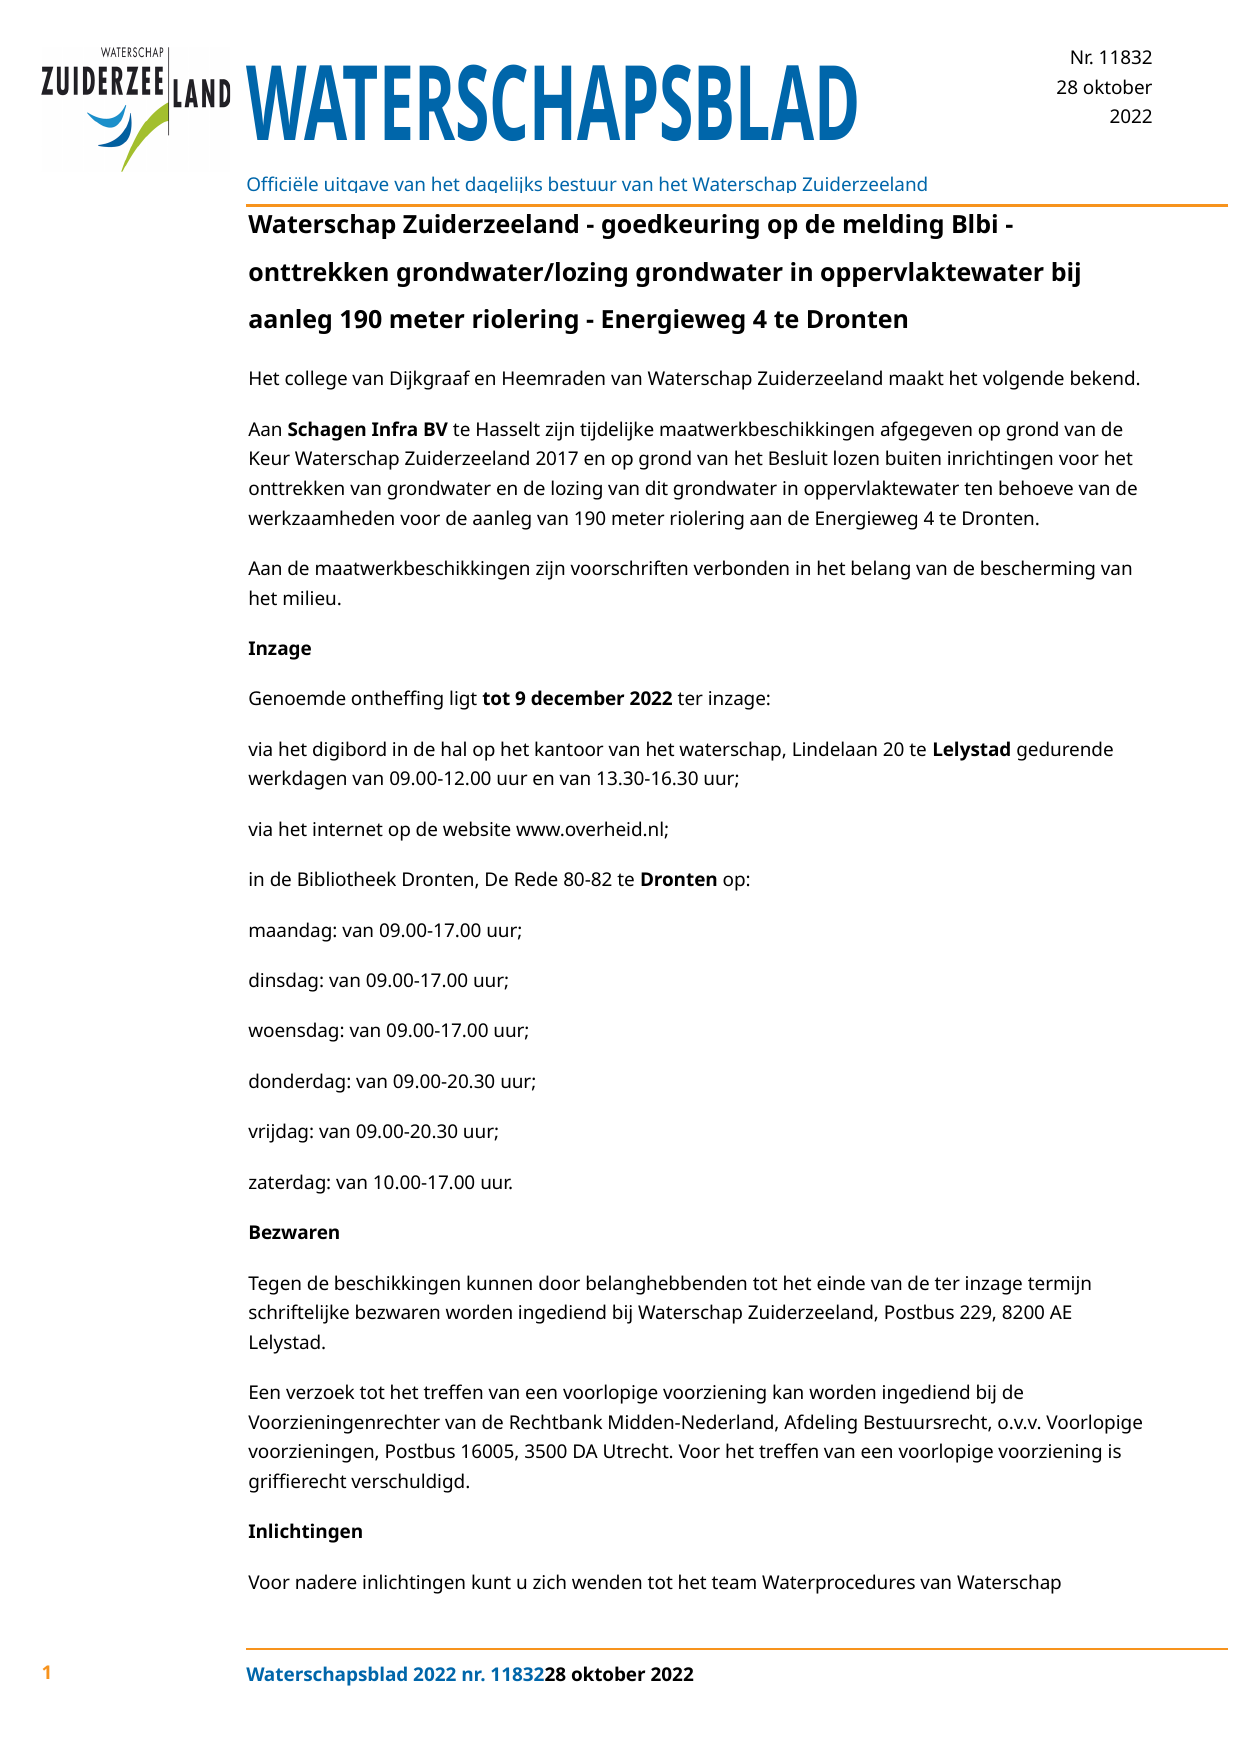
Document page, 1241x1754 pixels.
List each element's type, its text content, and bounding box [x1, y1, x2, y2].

text in de Bibliotheek Dronten, De Rede 80-82 te Dronten op: [248, 866, 1152, 892]
text Waterschap Zuiderzeeland - goedkeuring op de melding Blbi - onttrekken grondwater/lozing grondwater in oppervlaktewater bij aanleg 190 meter riolering - Energieweg 4 te Dronten [248, 207, 1152, 336]
text Het college van Dijkgraaf en Heemraden van Waterschap Zuiderzeeland maakt het volgende bekend. [248, 366, 1152, 391]
text Aan Schagen Infra BV te Hasselt zijn tijdelijke maatwerkbeschikkingen afgegeven op grond van de Keur Waterschap Zuiderzeeland 2017 en op grond van het Besluit lozen buiten inrichtingen voor het onttrekken van grondwater en de lozing van dit grondwater in oppervlaktewater ten behoeve van de werkzaamheden voor de aanleg van 190 meter riolering aan de Energieweg 4 te Dronten. [248, 416, 1152, 530]
text maandag: van 09.00-17.00 uur; [248, 917, 1152, 942]
text Inzage [248, 635, 1152, 661]
text vrijdag: van 09.00-20.30 uur; [248, 1118, 1152, 1144]
text Voor nadere inlichtingen kunt u zich wenden tot het team Waterprocedures van Waterschap [248, 1569, 1152, 1594]
text dinsdag: van 09.00-17.00 uur; [248, 967, 1152, 993]
text Een verzoek tot het treffen van een voorlopige voorziening kan worden ingediend bij de Voorzieningenrechter van de Rechtbank Midden-Nederland, Afdeling Bestuursrecht, o.v.v. Voorlopige voorzieningen, Postbus 16005, 3500 DA Utrecht. Voor het treffen van een voorlopige voorziening is griffierecht verschuldigd. [248, 1379, 1152, 1494]
text zaterdag: van 10.00-17.00 uur. [248, 1169, 1152, 1194]
picture [41, 47, 231, 172]
text via het digibord in de hal op het kantoor van het waterschap, Lindelaan 20 te Lelystad gedurende werkdagen van 09.00-12.00 uur en van 13.30-16.30 uur; [248, 736, 1152, 791]
text woensdag: van 09.00-17.00 uur; [248, 1018, 1152, 1043]
text Inlichtingen [248, 1518, 1152, 1544]
text Tegen de beschikkingen kunnen door belanghebbenden tot het einde van de ter inzage termijn schriftelijke bezwaren worden ingediend bij Waterschap Zuiderzeeland, Postbus 229, 8200 AE Lelystad. [248, 1270, 1152, 1354]
text Aan de maatwerkbeschikkingen zijn voorschriften verbonden in het belang van de bescherming van het milieu. [248, 555, 1152, 610]
text donderdag: van 09.00-20.30 uur; [248, 1068, 1152, 1094]
text Bezwaren [248, 1219, 1152, 1245]
text Genoemde ontheffing ligt tot 9 december 2022 ter inzage: [248, 686, 1152, 711]
text via het internet op de website www.overheid.nl; [248, 816, 1152, 842]
